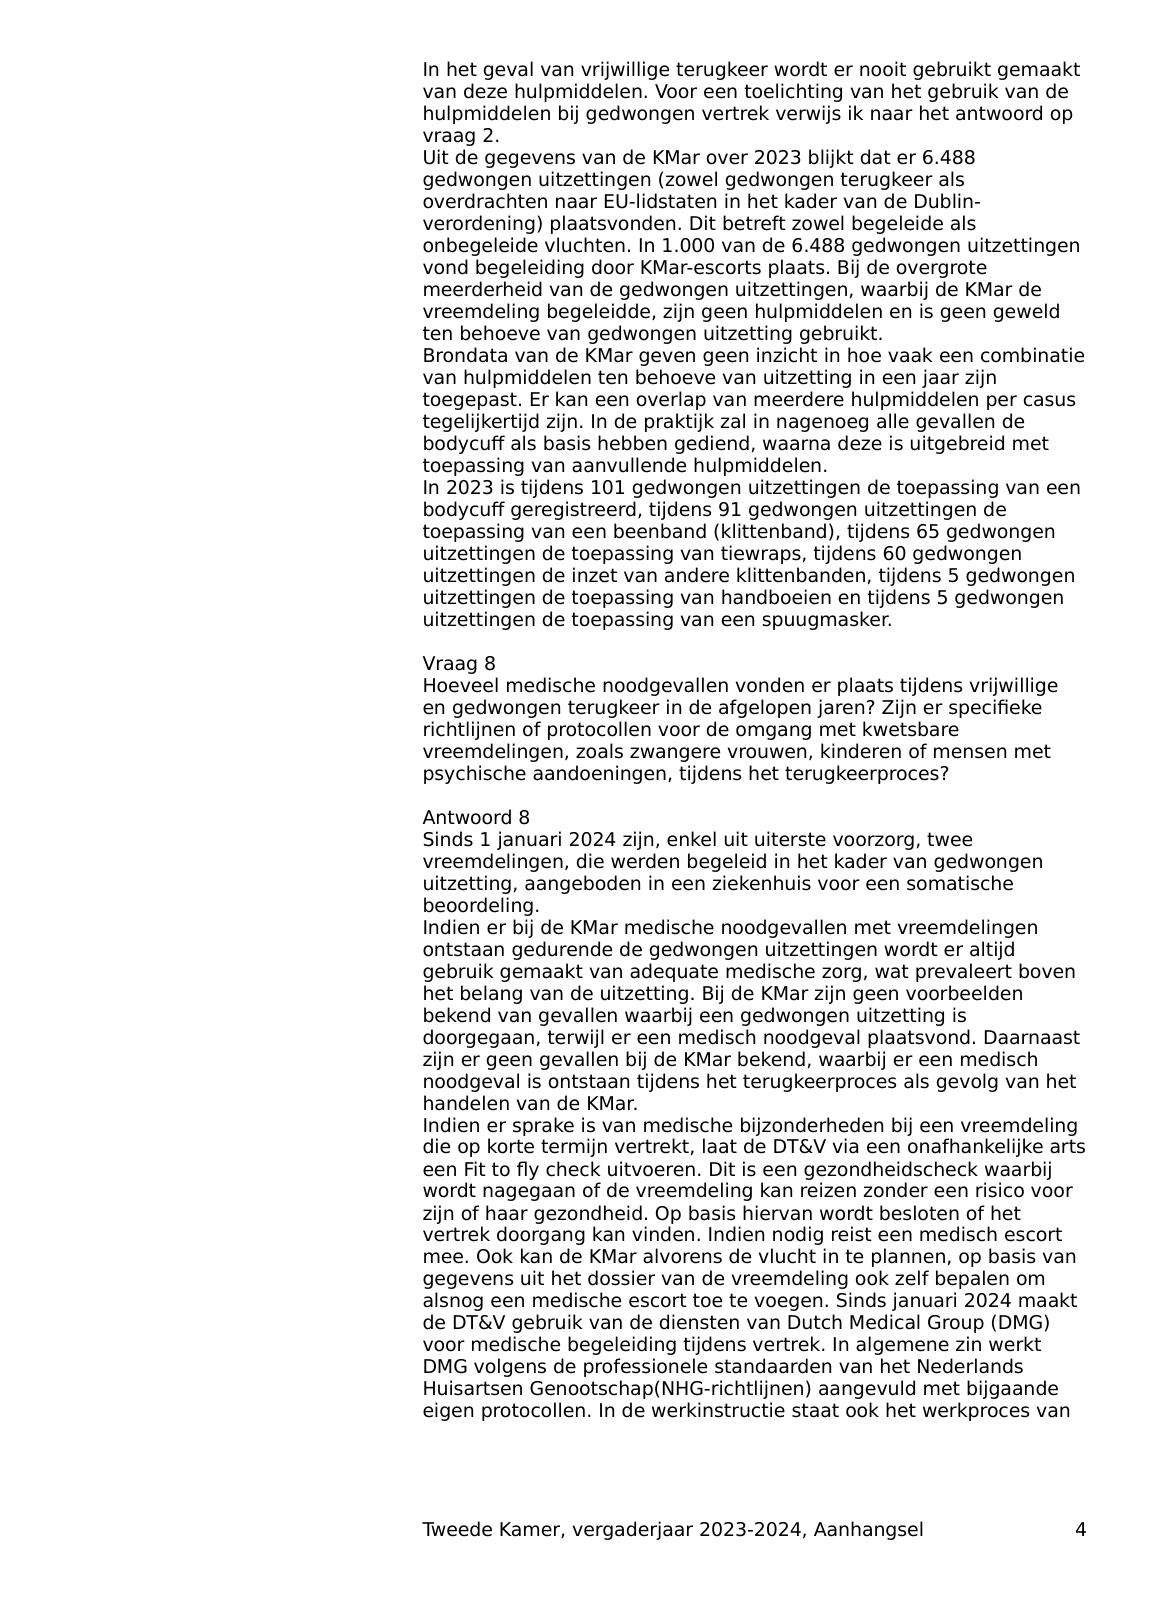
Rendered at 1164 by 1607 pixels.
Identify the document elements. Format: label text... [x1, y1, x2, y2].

text Indien er bij de KMar medische noodgevallen met vreemdelingen ontstaan gedurende de gedwongen uitzettingen wordt er altijd gebruik gemaakt van adequate medische zorg, wat prevaleert boven het belang van de uitzetting. Bij de KMar zijn geen voorbeelden bekend van gevallen waarbij een gedwongen uitzetting is doorgegaan, terwijl er een medisch noodgeval plaatsvond. Daarnaast zijn er geen gevallen bij de KMar bekend, waarbij er een medisch noodgeval is ontstaan tijdens het terugkeerproces als gevolg van het handelen van de KMar. [422, 917, 1087, 1114]
text Uit de gegevens van de KMar over 2023 blijkt dat er 6.488 gedwongen uitzettingen (zowel gedwongen terugkeer als overdrachten naar EU-lidstaten in het kader van de Dublin-verordening) plaatsvonden. Dit betreft zowel begeleide als onbegeleide vluchten. In 1.000 van de 6.488 gedwongen uitzettingen vond begeleiding door KMar-escorts plaats. Bij de overgrote meerderheid van de gedwongen uitzettingen, waarbij de KMar de vreemdeling begeleidde, zijn geen hulpmiddelen en is geen geweld ten behoeve van gedwongen uitzetting gebruikt. [422, 147, 1087, 345]
text In 2023 is tijdens 101 gedwongen uitzettingen de toepassing van een bodycuff geregistreerd, tijdens 91 gedwongen uitzettingen de toepassing van een beenband (klittenband), tijdens 65 gedwongen uitzettingen de toepassing van tiewraps, tijdens 60 gedwongen uitzettingen de inzet van andere klittenbanden, tijdens 5 gedwongen uitzettingen de toepassing van handboeien en tijdens 5 gedwongen uitzettingen de toepassing van een spuugmasker. [422, 477, 1087, 631]
text Indien er sprake is van medische bijzonderheden bij een vreemdeling die op korte termijn vertrekt, laat de DT&V via een onafhankelijke arts een Fit to fly check uitvoeren. Dit is een gezondheidscheck waarbij wordt nagegaan of de vreemdeling kan reizen zonder een risico voor zijn of haar gezondheid. Op basis hiervan wordt besloten of het vertrek doorgang kan vinden. Indien nodig reist een medisch escort mee. Ook kan de KMar alvorens de vlucht in te plannen, op basis van gegevens uit het dossier van de vreemdeling ook zelf bepalen om alsnog een medische escort toe te voegen. Sinds januari 2024 maakt de DT&V gebruik van de diensten van Dutch Medical Group (DMG) voor medische begeleiding tijdens vertrek. In algemene zin werkt DMG volgens de professionele standaarden van het Nederlands Huisartsen Genootschap(NHG-richtlijnen) aangevuld met bijgaande eigen protocollen. In de werkinstructie staat ook het werkproces van [422, 1114, 1087, 1422]
text Brondata van de KMar geven geen inzicht in hoe vaak een combinatie van hulpmiddelen ten behoeve van uitzetting in een jaar zijn toegepast. Er kan een overlap van meerdere hulpmiddelen per casus tegelijkertijd zijn. In de praktijk zal in nagenoeg alle gevallen de bodycuff als basis hebben gediend, waarna deze is uitgebreid met toepassing van aanvullende hulpmiddelen. [422, 345, 1087, 477]
text In het geval van vrijwillige terugkeer wordt er nooit gebruikt gemaakt van deze hulpmiddelen. Voor een toelichting van het gebruik van de hulpmiddelen bij gedwongen vertrek verwijs ik naar het antwoord op vraag 2. [422, 59, 1087, 147]
text Vraag 8 [422, 653, 1087, 675]
text Antwoord 8 [422, 807, 1087, 829]
text Sinds 1 januari 2024 zijn, enkel uit uiterste voorzorg, twee vreemdelingen, die werden begeleid in het kader van gedwongen uitzetting, aangeboden in een ziekenhuis voor een somatische beoordeling. [422, 829, 1087, 917]
text Hoeveel medische noodgevallen vonden er plaats tijdens vrijwillige en gedwongen terugkeer in de afgelopen jaren? Zijn er specifieke richtlijnen of protocollen voor de omgang met kwetsbare vreemdelingen, zoals zwangere vrouwen, kinderen of mensen met psychische aandoeningen, tijdens het terugkeerproces? [422, 675, 1087, 784]
